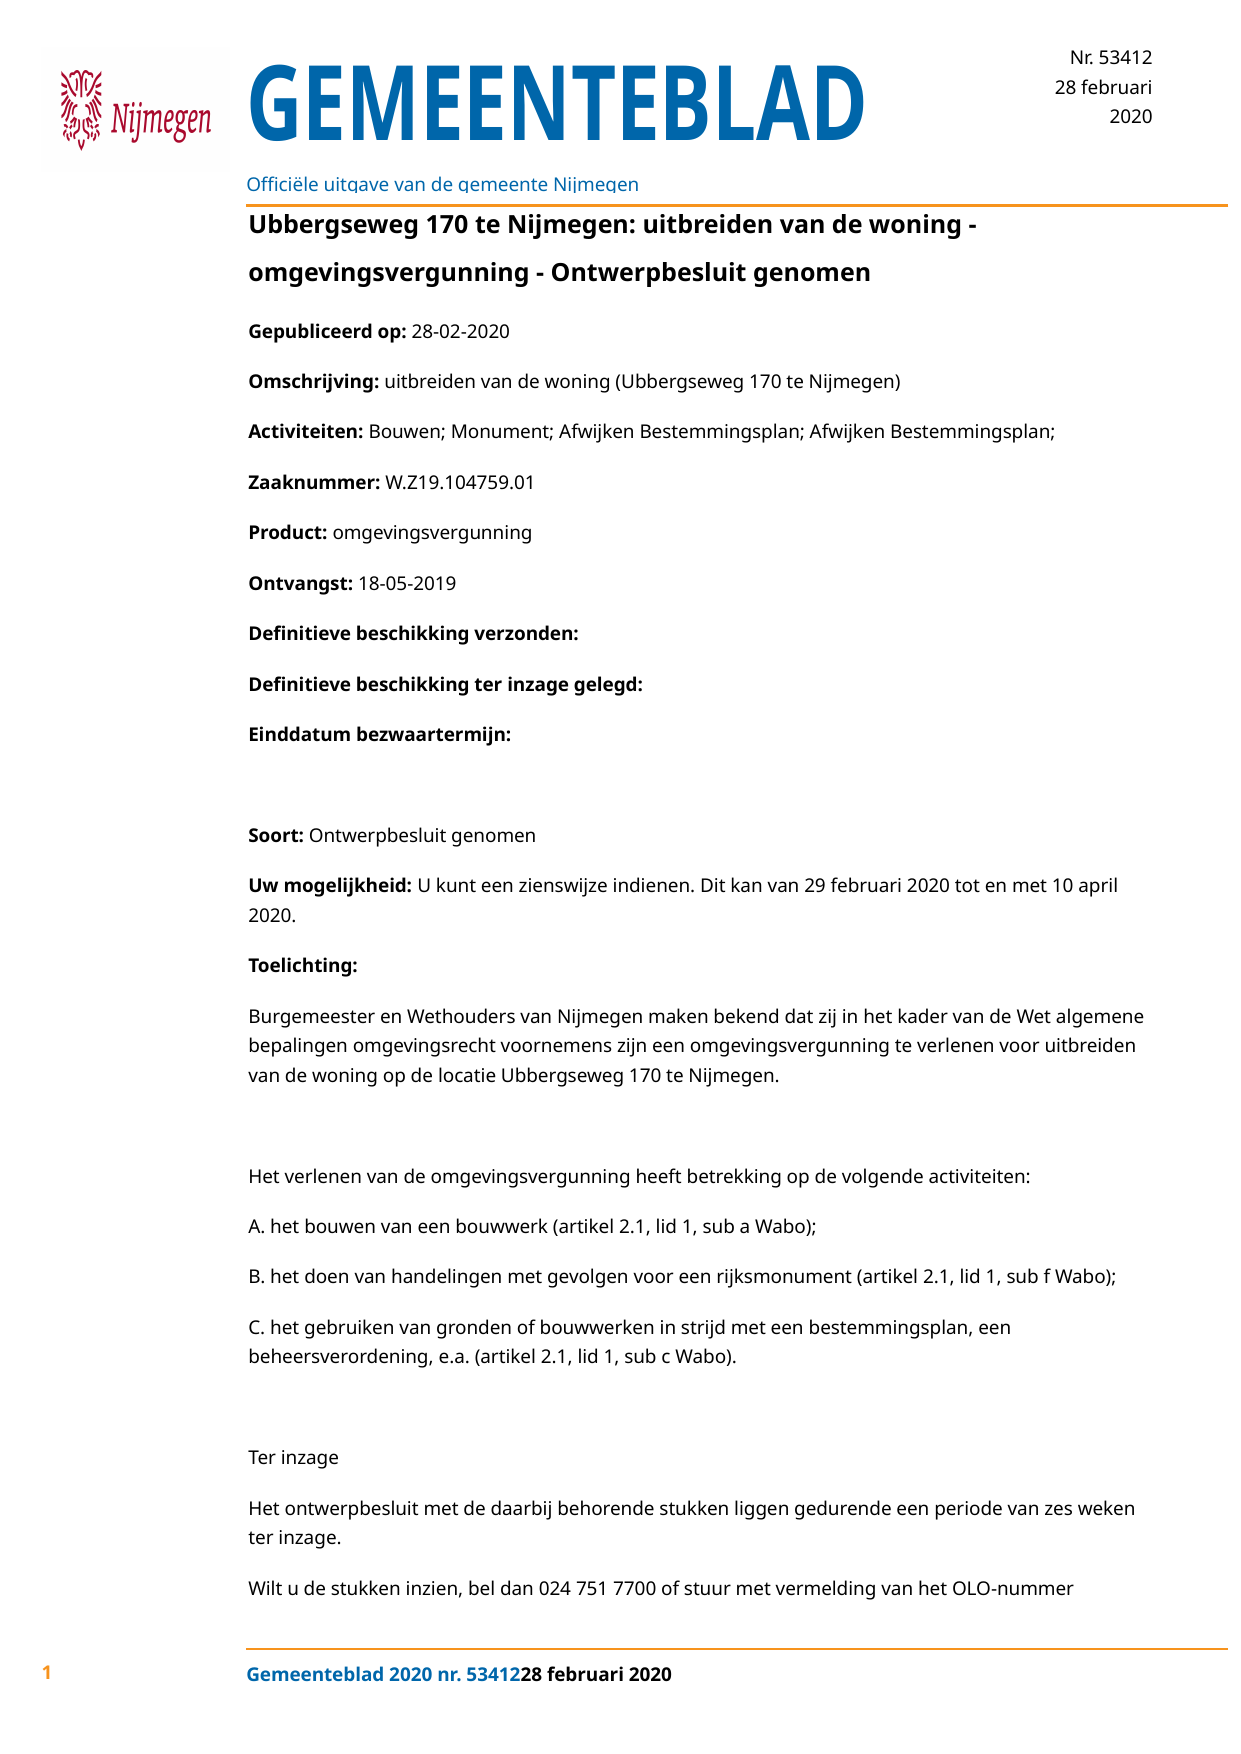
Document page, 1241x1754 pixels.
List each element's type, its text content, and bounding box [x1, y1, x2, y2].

text Definitieve beschikking ter inzage gelegd: [248, 671, 1152, 697]
text Burgemeester en Wethouders van Nijmegen maken bekend dat zij in het kader van de Wet algemene bepalingen omgevingsrecht voornemens zijn een omgevingsvergunning te verlenen voor uitbreiden van de woning op de locatie Ubbergseweg 170 te Nijmegen. [248, 1003, 1152, 1088]
text Product: omgevingsvergunning [248, 519, 1152, 545]
text Soort: Ontwerpbesluit genomen [248, 822, 1152, 848]
text Zaaknummer: W.Z19.104759.01 [248, 469, 1152, 495]
text Het verlenen van de omgevingsvergunning heeft betrekking op de volgende activiteiten: [248, 1163, 1152, 1189]
text Activiteiten: Bouwen; Monument; Afwijken Bestemmingsplan; Afwijken Bestemmingsplan; [248, 419, 1152, 444]
text B. het doen van handelingen met gevolgen voor een rijksmonument (artikel 2.1, lid 1, sub f Wabo); [248, 1264, 1152, 1289]
text Definitieve beschikking verzonden: [248, 620, 1152, 646]
text Ter inzage [248, 1444, 1152, 1470]
text Ubbergseweg 170 te Nijmegen: uitbreiden van de woning - omgevingsvergunning - Ontwerpbesluit genomen [248, 207, 1152, 288]
text Einddatum bezwaartermijn: [248, 721, 1152, 747]
text Wilt u de stukken inzien, bel dan 024 751 7700 of stuur met vermelding van het OLO-nummer [248, 1575, 1152, 1601]
text A. het bouwen van een bouwwerk (artikel 2.1, lid 1, sub a Wabo); [248, 1213, 1152, 1239]
text C. het gebruiken van gronden of bouwwerken in strijd met een bestemmingsplan, een beheersverordening, e.a. (artikel 2.1, lid 1, sub c Wabo). [248, 1314, 1152, 1369]
text Het ontwerpbesluit met de daarbij behorende stukken liggen gedurende een periode van zes weken ter inzage. [248, 1495, 1152, 1550]
text Uw mogelijkheid: U kunt een zienswijze indienen. Dit kan van 29 februari 2020 tot en met 10 april 2020. [248, 872, 1152, 928]
text Ontvangst: 18-05-2019 [248, 570, 1152, 596]
picture [41, 47, 231, 172]
text Omschrijving: uitbreiden van de woning (Ubbergseweg 170 te Nijmegen) [248, 368, 1152, 394]
text Toelichting: [248, 952, 1152, 978]
text Gepubliceerd op: 28-02-2020 [248, 318, 1152, 344]
